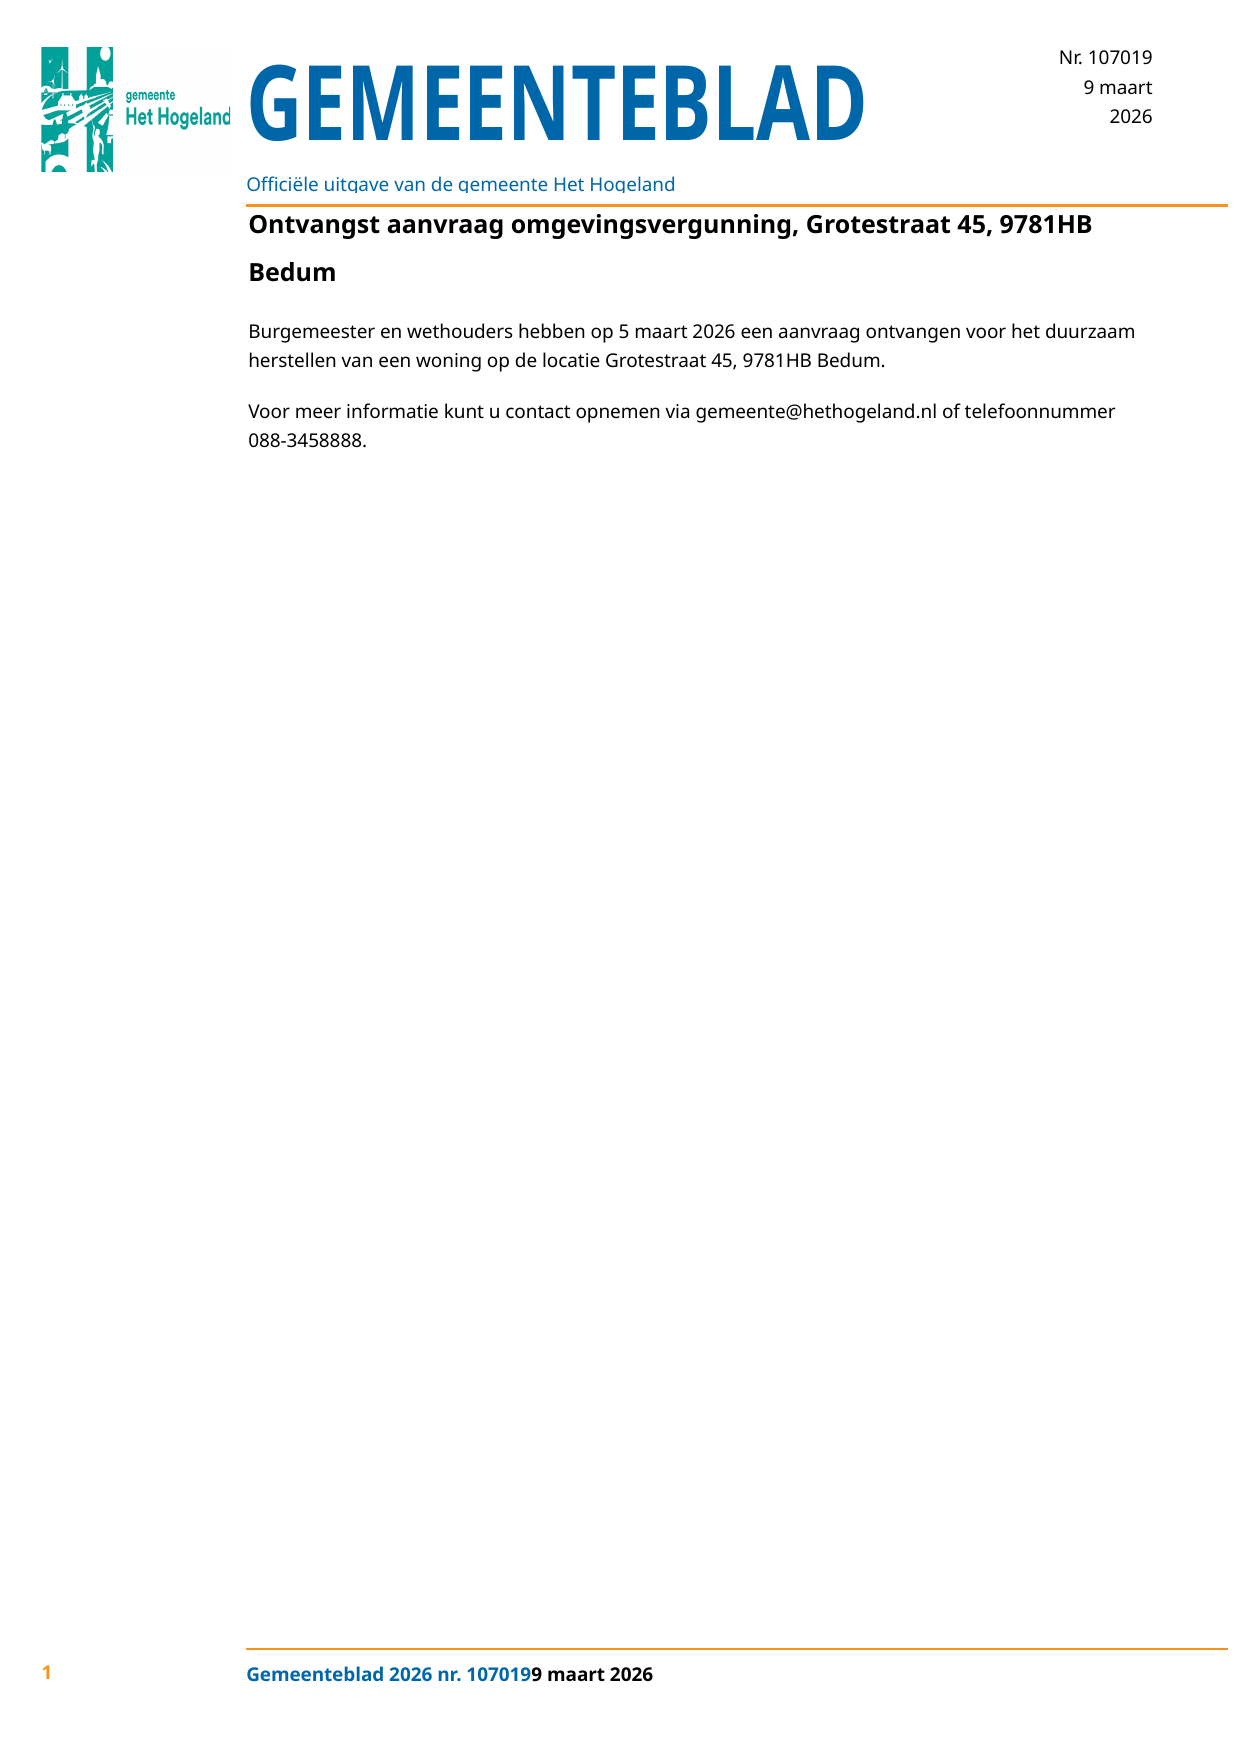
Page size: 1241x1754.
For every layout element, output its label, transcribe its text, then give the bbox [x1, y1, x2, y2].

picture [41, 47, 231, 172]
text Ontvangst aanvraag omgevingsvergunning, Grotestraat 45, 9781HB Bedum [248, 207, 1152, 288]
text Burgemeester en wethouders hebben op 5 maart 2026 een aanvraag ontvangen voor het duurzaam herstellen van een woning op de locatie Grotestraat 45, 9781HB Bedum. [248, 318, 1152, 373]
text Voor meer informatie kunt u contact opnemen via gemeente@hethogeland.nl of telefoonnummer 088-3458888. [248, 398, 1152, 453]
